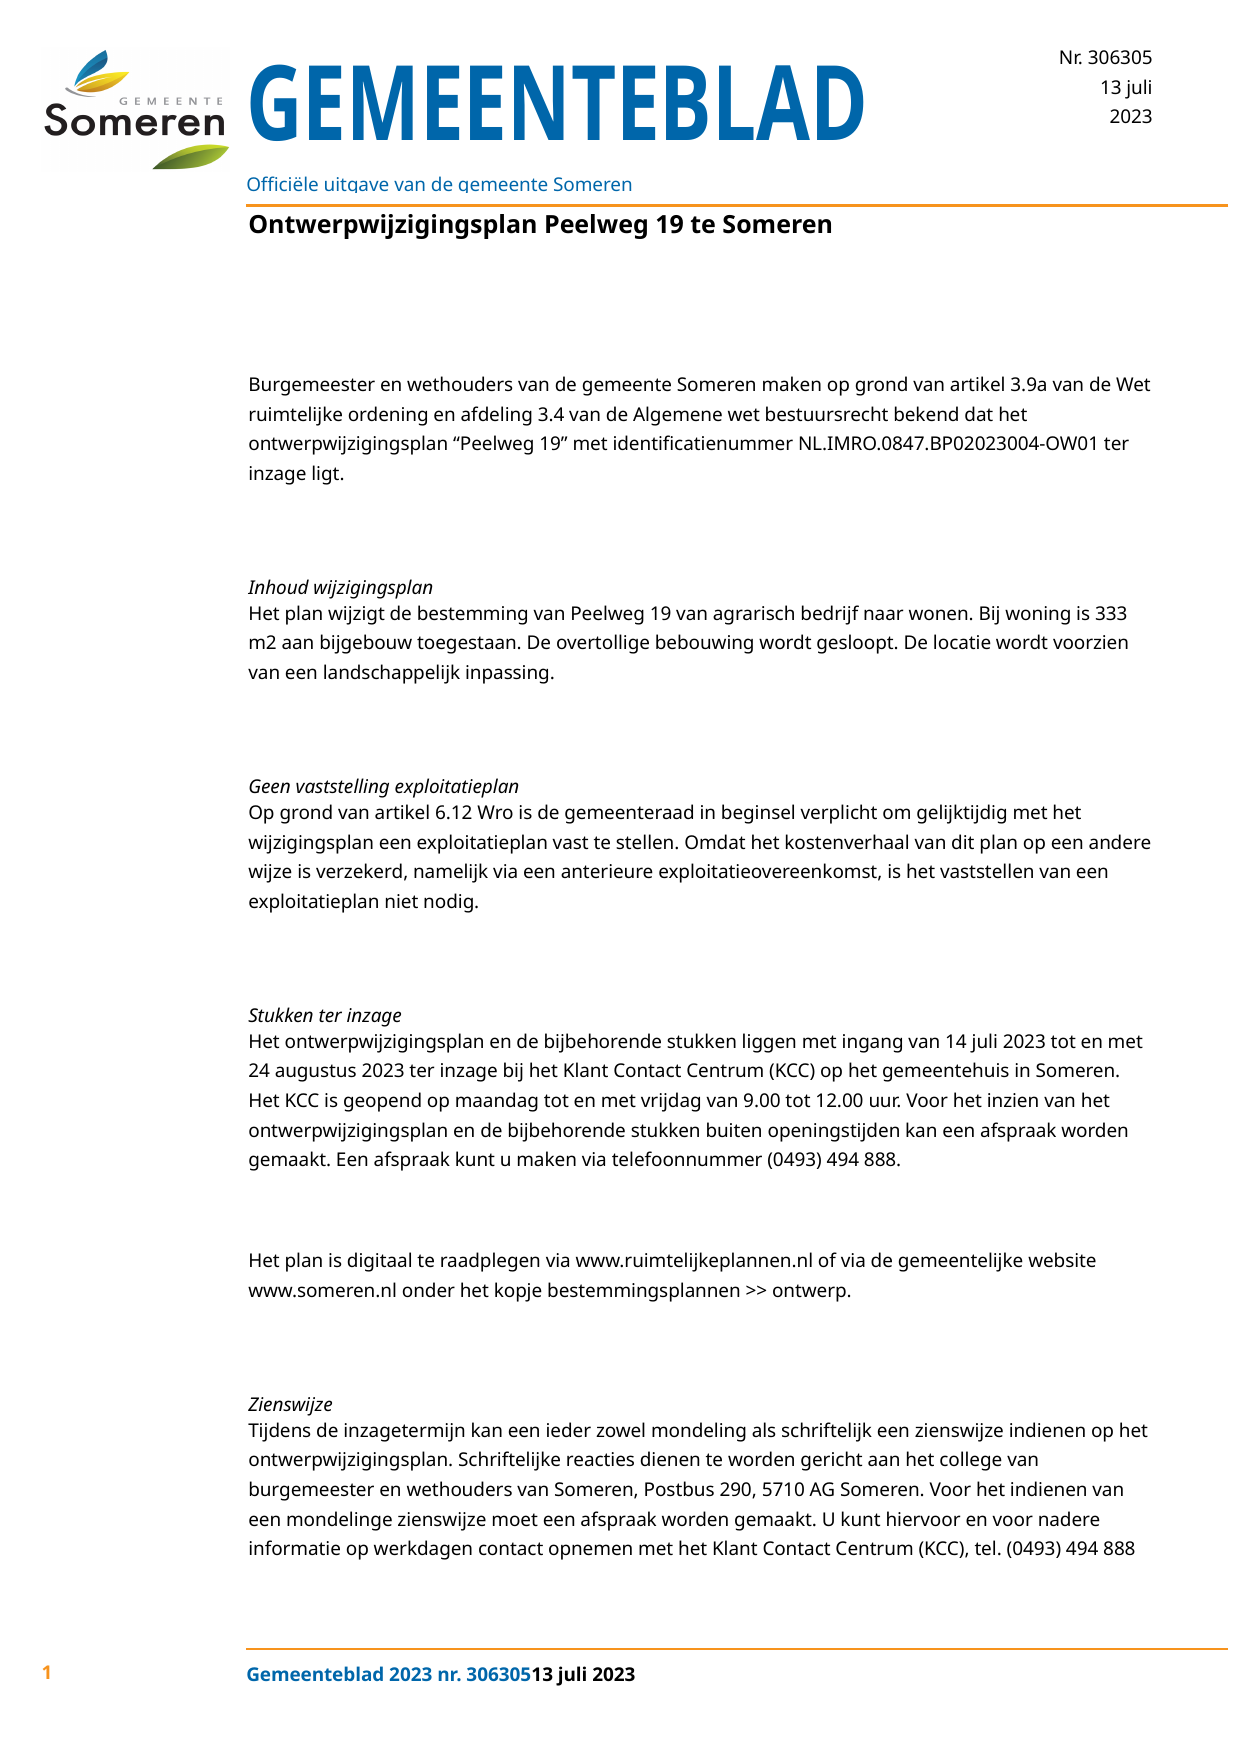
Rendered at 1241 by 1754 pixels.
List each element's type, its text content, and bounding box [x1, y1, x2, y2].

text Tijdens de inzagetermijn kan een ieder zowel mondeling als schriftelijk een zienswijze indienen op het ontwerpwijzigingsplan. Schriftelijke reacties dienen te worden gericht aan het college van burgemeester en wethouders van Someren, Postbus 290, 5710 AG Someren. Voor het indienen van een mondelinge zienswijze moet een afspraak worden gemaakt. U kunt hiervoor en voor nadere informatie op werkdagen contact opnemen met het Klant Contact Centrum (KCC), tel. (0493) 494 888 [248, 1417, 1152, 1561]
text Stukken ter inzage [248, 1002, 1152, 1028]
text Het plan is digitaal te raadplegen via www.ruimtelijkeplannen.nl of via de gemeentelijke website www.someren.nl onder het kopje bestemmingsplannen >> ontwerp. [248, 1247, 1152, 1303]
text Geen vaststelling exploitatieplan [248, 773, 1152, 799]
text Op grond van artikel 6.12 Wro is de gemeenteraad in beginsel verplicht om gelijktijdig met het wijzigingsplan een exploitatieplan vast te stellen. Omdat het kostenverhaal van dit plan op een andere wijze is verzekerd, namelijk via een anterieure exploitatieovereenkomst, is het vaststellen van een exploitatieplan niet nodig. [248, 799, 1152, 914]
text Burgemeester en wethouders van de gemeente Someren maken op grond van artikel 3.9a van de Wet ruimtelijke ordening en afdeling 3.4 van de Algemene wet bestuursrecht bekend dat het ontwerpwijzigingsplan “Peelweg 19” met identificatienummer NL.IMRO.0847.BP02023004-OW01 ter inzage ligt. [248, 371, 1152, 486]
text Ontwerpwijzigingsplan Peelweg 19 te Someren [248, 207, 1152, 241]
text Het ontwerpwijzigingsplan en de bijbehorende stukken liggen met ingang van 14 juli 2023 tot en met 24 augustus 2023 ter inzage bij het Klant Contact Centrum (KCC) op het gemeentehuis in Someren. Het KCC is geopend op maandag tot en met vrijdag van 9.00 tot 12.00 uur. Voor het inzien van het ontwerpwijzigingsplan en de bijbehorende stukken buiten openingstijden kan een afspraak worden gemaakt. Een afspraak kunt u maken via telefoonnummer (0493) 494 888. [248, 1028, 1152, 1172]
picture [41, 47, 231, 172]
text Zienswijze [248, 1391, 1152, 1417]
text Het plan wijzigt de bestemming van Peelweg 19 van agrarisch bedrijf naar wonen. Bij woning is 333 m2 aan bijgebouw toegestaan. De overtollige bebouwing wordt gesloopt. De locatie wordt voorzien van een landschappelijk inpassing. [248, 600, 1152, 685]
text Inhoud wijzigingsplan [248, 574, 1152, 600]
